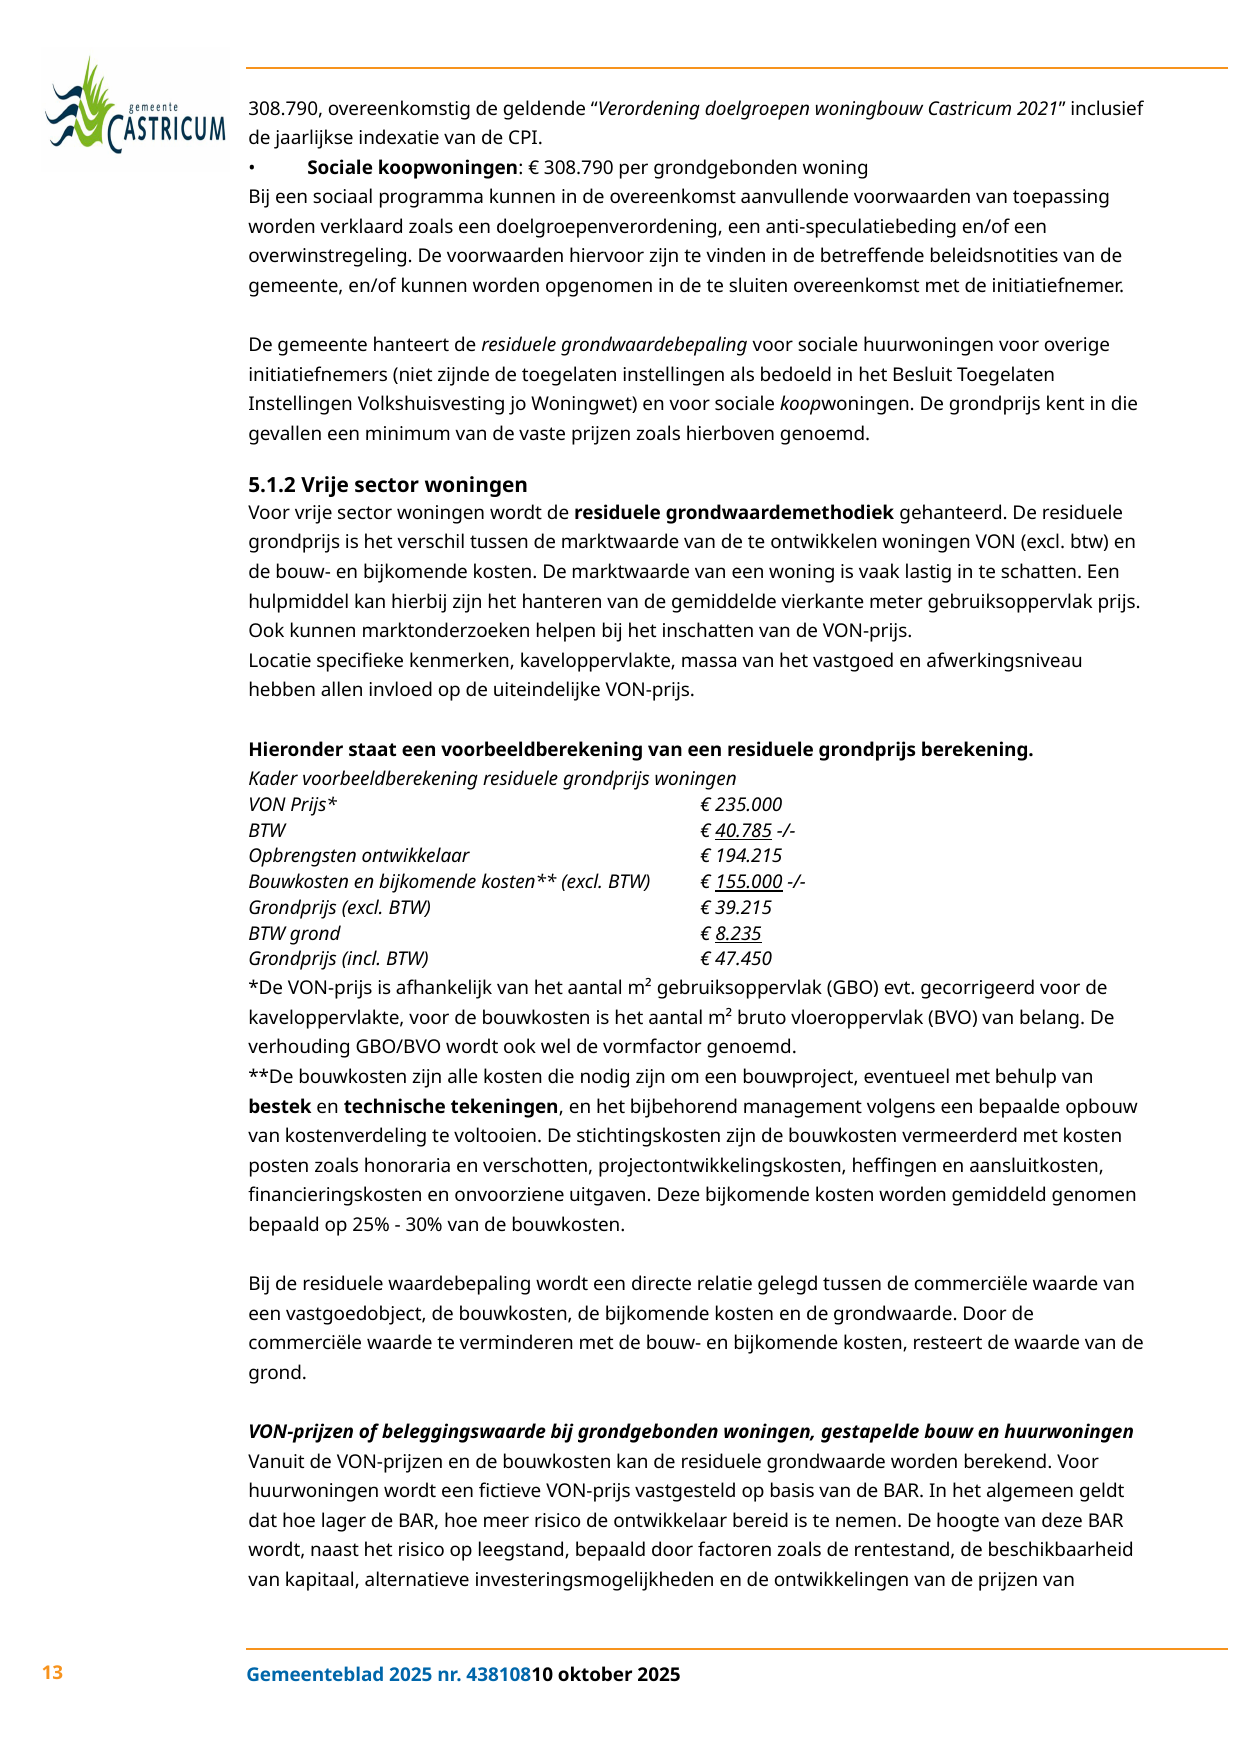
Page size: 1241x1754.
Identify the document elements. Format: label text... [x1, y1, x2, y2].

text Bij een sociaal programma kunnen in de overeenkomst aanvullende voorwaarden van toepassing worden verklaard zoals een doelgroepenverordening, een anti-speculatiebeding en/of een overwinstregeling. De voorwaarden hiervoor zijn te vinden in de betreffende beleidsnotities van de gemeente, en/of kunnen worden opgenomen in de te sluiten overeenkomst met de initiatiefnemer. [248, 183, 1152, 298]
table_cell € 47.450 [700, 946, 1152, 971]
text 308.790, overeenkomstig de geldende “Verordening doelgroepen woningbouw Castricum 2021” inclusief de jaarlijkse indexatie van de CPI. [248, 95, 1152, 150]
table_cell € 155.000 -/- [700, 868, 1152, 894]
text Bij de residuele waardebepaling wordt een directe relatie gelegd tussen de commerciële waarde van een vastgoedobject, de bouwkosten, de bijkomende kosten en de grondwaarde. Door de commerciële waarde te verminderen met de bouw- en bijkomende kosten, resteert de waarde van de grond. [248, 1270, 1152, 1385]
text Locatie specifieke kenmerken, kaveloppervlakte, massa van het vastgoed en afwerkingsniveau hebben allen invloed op de uiteindelijke VON-prijs. [248, 647, 1152, 702]
table_cell BTW [248, 817, 700, 843]
table_cell Opbrengsten ontwikkelaar [248, 843, 700, 868]
text 5.1.2 Vrije sector woningen [248, 471, 1152, 499]
text Vanuit de VON-prijzen en de bouwkosten kan de residuele grondwaarde worden berekend. Voor huurwoningen wordt een fictieve VON-prijs vastgesteld op basis van de BAR. In het algemeen geldt dat hoe lager de BAR, hoe meer risico de ontwikkelaar bereid is te nemen. De hoogte van deze BAR wordt, naast het risico op leegstand, bepaald door factoren zoals de rentestand, de beschikbaarheid van kapitaal, alternatieve investeringsmogelijkheden en de ontwikkelingen van de prijzen van [248, 1448, 1152, 1592]
picture [41, 47, 231, 172]
table_cell € 40.785 -/- [700, 817, 1152, 843]
table_header Kader voorbeeldberekening residuele grondprijs woningen [248, 765, 1152, 791]
table_cell € 235.000 [700, 791, 1152, 817]
table_cell BTW grond [248, 920, 700, 946]
table_cell Bouwkosten en bijkomende kosten** (excl. BTW) [248, 868, 700, 894]
text De gemeente hanteert de residuele grondwaardebepaling voor sociale huurwoningen voor overige initiatiefnemers (niet zijnde de toegelaten instellingen als bedoeld in het Besluit Toegelaten Instellingen Volkshuisvesting jo Woningwet) en voor sociale koopwoningen. De grondprijs kent in die gevallen een minimum van de vaste prijzen zoals hierboven genoemd. [248, 331, 1152, 446]
table_cell € 8.235 [700, 920, 1152, 946]
list Sociale koopwoningen: € 308.790 per grondgebonden woning [248, 154, 1152, 180]
text VON-prijzen of beleggingswaarde bij grondgebonden woningen, gestapelde bouw en huurwoningen [248, 1418, 1152, 1444]
text *De VON-prijs is afhankelijk van het aantal m² gebruiksoppervlak (GBO) evt. gecorrigeerd voor de kaveloppervlakte, voor de bouwkosten is het aantal m² bruto vloeroppervlak (BVO) van belang. De verhouding GBO/BVO wordt ook wel de vormfactor genoemd. [248, 974, 1152, 1059]
table_cell Grondprijs (incl. BTW) [248, 946, 700, 971]
table_cell Grondprijs (excl. BTW) [248, 894, 700, 920]
table_cell € 194.215 [700, 843, 1152, 868]
table_cell VON Prijs* [248, 791, 700, 817]
text Voor vrije sector woningen wordt de residuele grondwaardemethodiek gehanteerd. De residuele grondprijs is het verschil tussen de marktwaarde van de te ontwikkelen woningen VON (excl. btw) en de bouw- en bijkomende kosten. De marktwaarde van een woning is vaak lastig in te schatten. Een hulpmiddel kan hierbij zijn het hanteren van de gemiddelde vierkante meter gebruiksoppervlak prijs. Ook kunnen marktonderzoeken helpen bij het inschatten van de VON-prijs. [248, 499, 1152, 643]
text **De bouwkosten zijn alle kosten die nodig zijn om een bouwproject, eventueel met behulp van bestek en technische tekeningen, en het bijbehorend management volgens een bepaalde opbouw van kostenverdeling te voltooien. De stichtingskosten zijn de bouwkosten vermeerderd met kosten posten zoals honoraria en verschotten, projectontwikkelingskosten, heffingen en aansluitkosten, financieringskosten en onvoorziene uitgaven. Deze bijkomende kosten worden gemiddeld genomen bepaald op 25% - 30% van de bouwkosten. [248, 1063, 1152, 1237]
table_cell € 39.215 [700, 894, 1152, 920]
text Hieronder staat een voorbeeldberekening van een residuele grondprijs berekening. [248, 736, 1152, 761]
